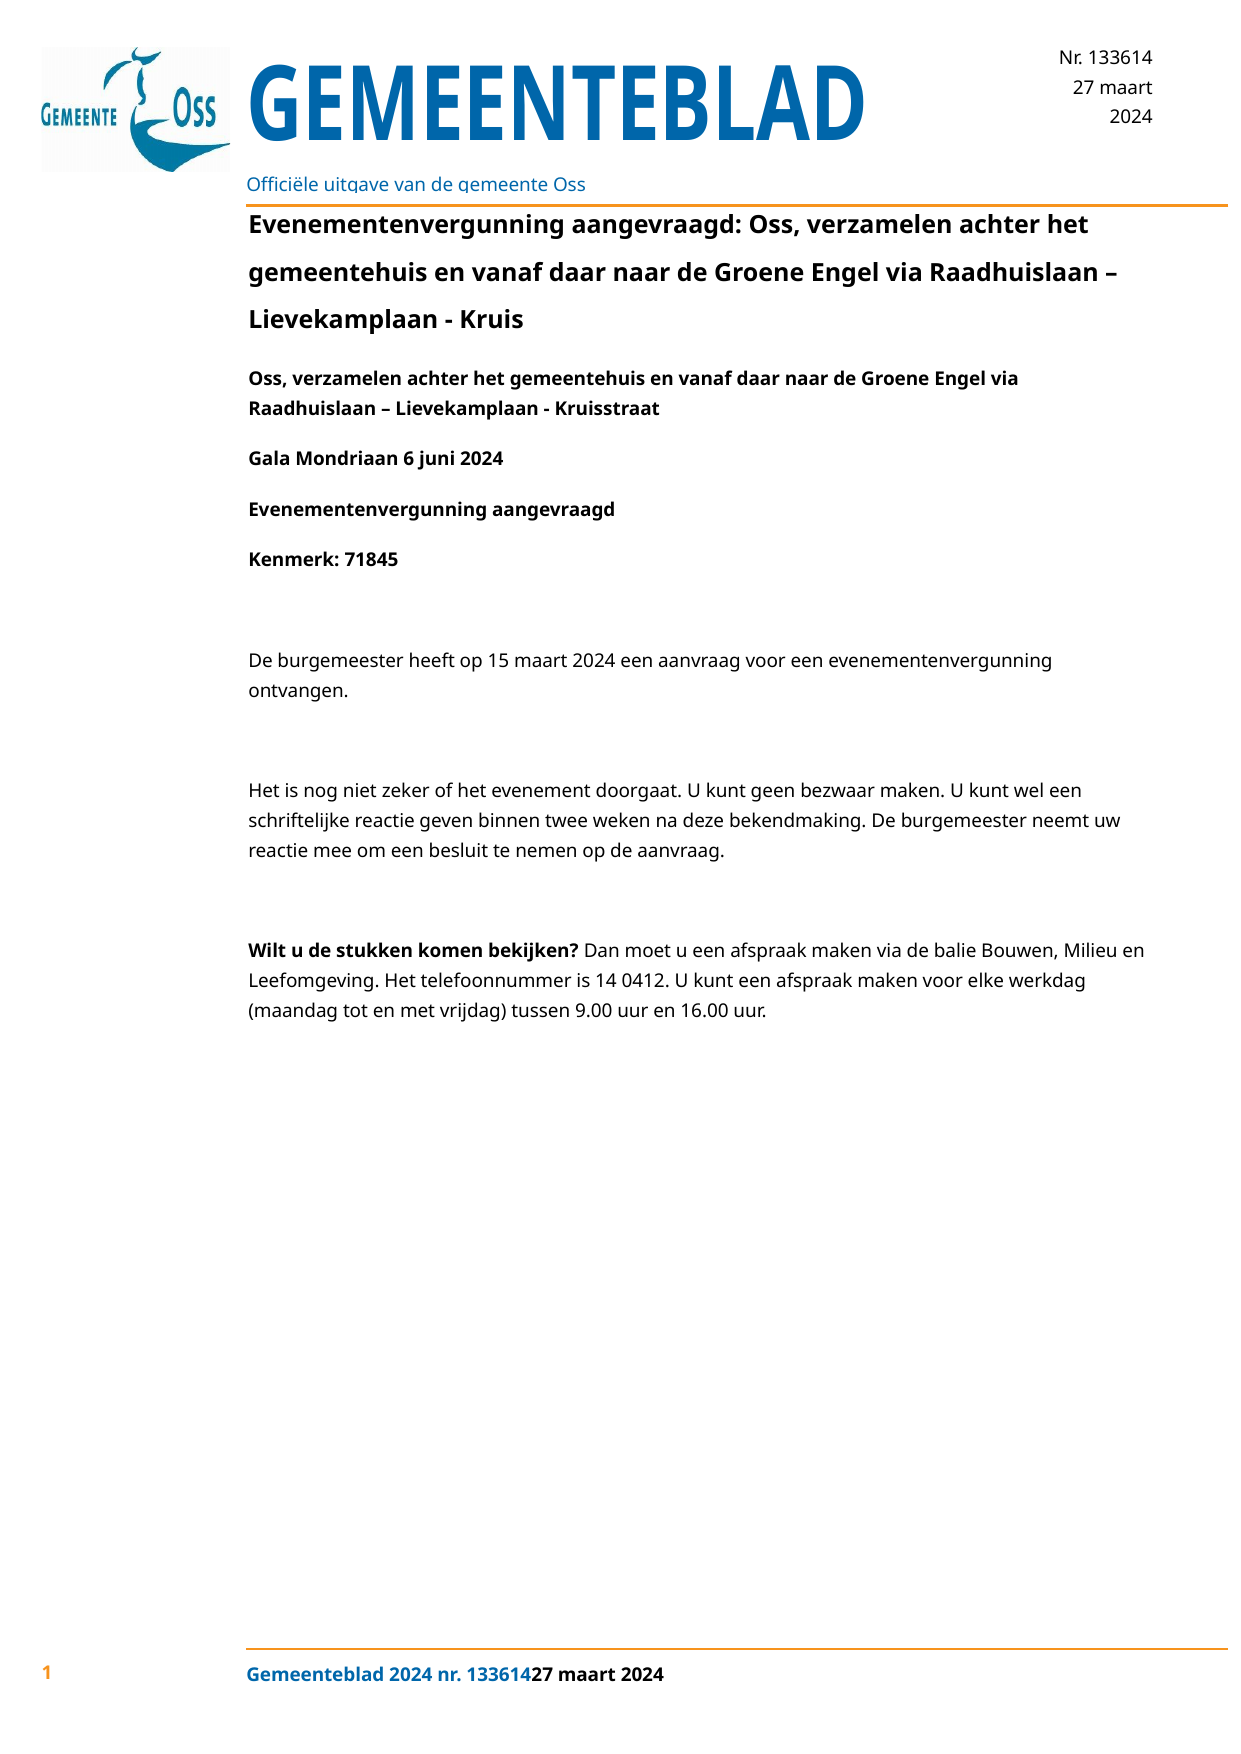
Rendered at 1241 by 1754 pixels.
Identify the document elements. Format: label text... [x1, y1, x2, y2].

text Wilt u de stukken komen bekijken? Dan moet u een afspraak maken via de balie Bouwen, Milieu en Leefomgeving. Het telefoonnummer is 14 0412. U kunt een afspraak maken voor elke werkdag (maandag tot en met vrijdag) tussen 9.00 uur en 16.00 uur. [248, 938, 1152, 1022]
picture [41, 47, 231, 172]
text Gala Mondriaan 6 juni 2024 [248, 446, 1152, 471]
text Oss, verzamelen achter het gemeentehuis en vanaf daar naar de Groene Engel via Raadhuislaan – Lievekamplaan - Kruisstraat [248, 366, 1152, 421]
text Evenementenvergunning aangevraagd: Oss, verzamelen achter het gemeentehuis en vanaf daar naar de Groene Engel via Raadhuislaan – Lievekamplaan - Kruis [248, 207, 1152, 336]
text Kenmerk: 71845 [248, 546, 1152, 572]
text Het is nog niet zeker of het evenement doorgaat. U kunt geen bezwaar maken. U kunt wel een schriftelijke reactie geven binnen twee weken na deze bekendmaking. De burgemeester neemt uw reactie mee om een besluit te nemen op de aanvraag. [248, 778, 1152, 862]
text De burgemeester heeft op 15 maart 2024 een aanvraag voor een evenementenvergunning ontvangen. [248, 647, 1152, 702]
text Evenementenvergunning aangevraagd [248, 496, 1152, 522]
